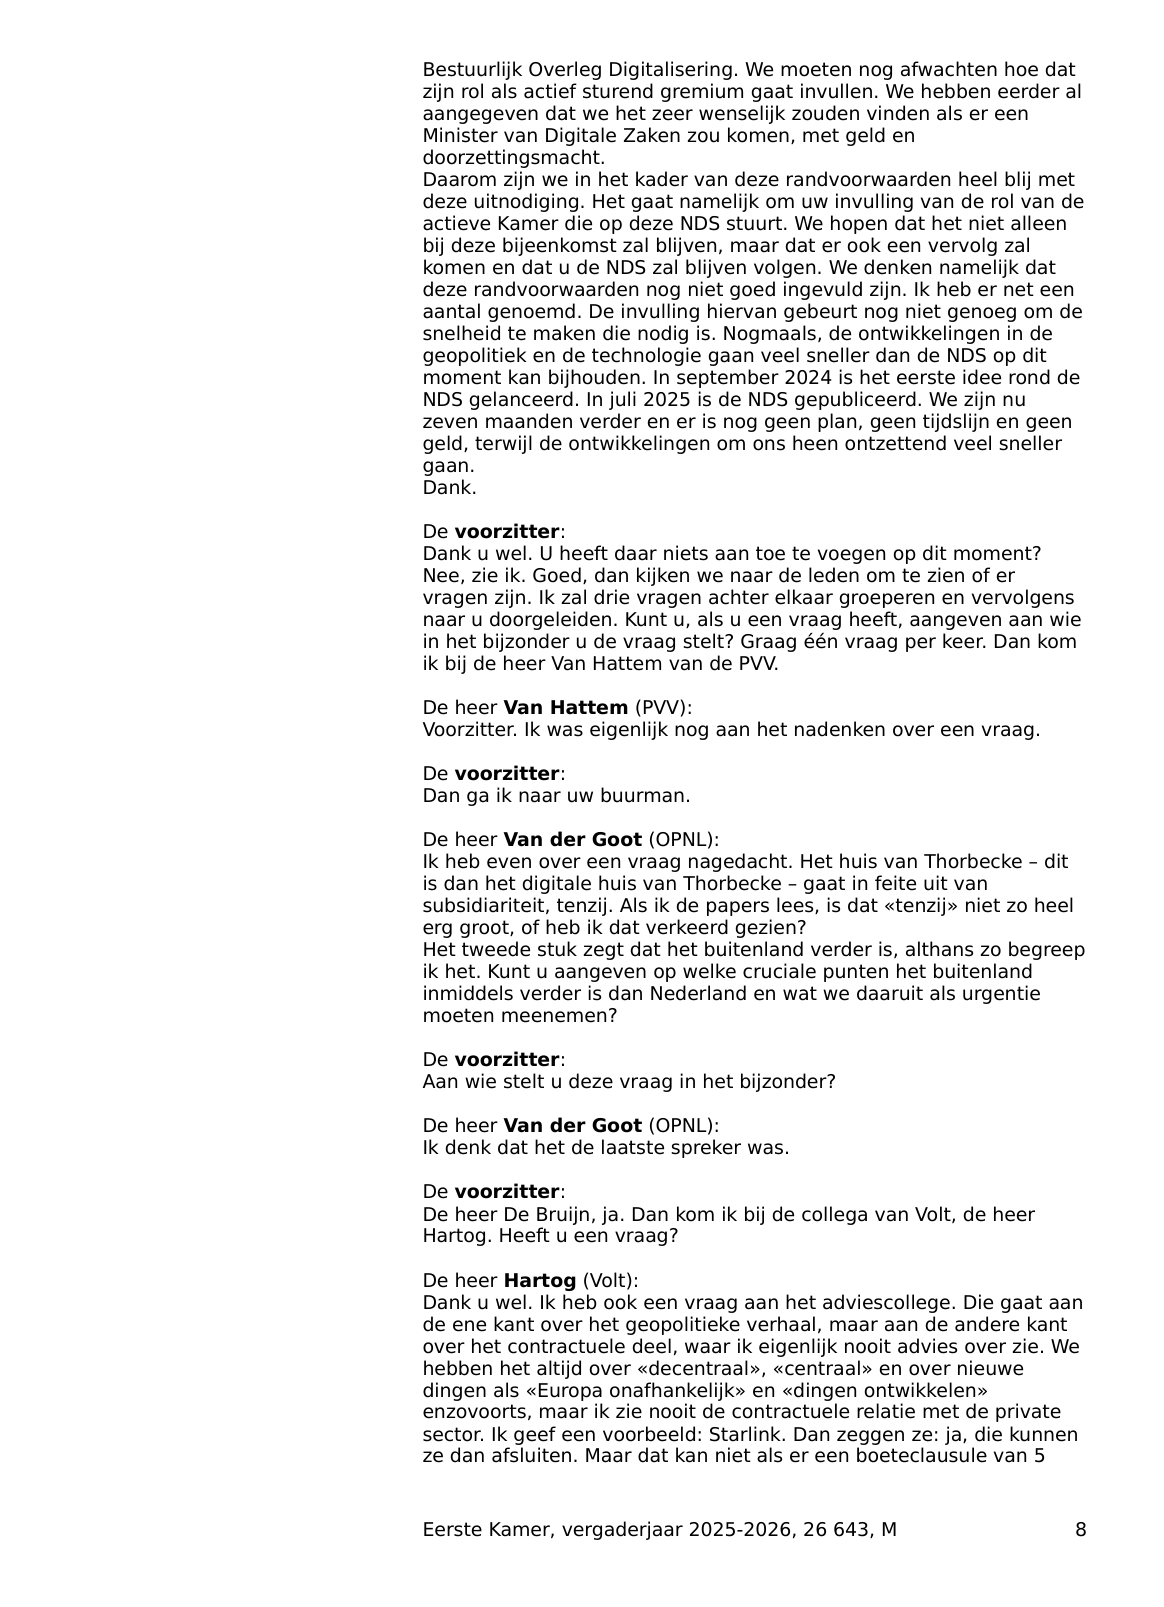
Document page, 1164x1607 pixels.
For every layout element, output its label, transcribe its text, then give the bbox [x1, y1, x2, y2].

text De voorzitter: [422, 763, 1087, 785]
text Voorzitter. Ik was eigenlijk nog aan het nadenken over een vraag. [422, 719, 1087, 741]
text Dan ga ik naar uw buurman. [422, 785, 1087, 807]
text Dank. [422, 477, 1087, 499]
text Dank u wel. Ik heb ook een vraag aan het adviescollege. Die gaat aan de ene kant over het geopolitieke verhaal, maar aan de andere kant over het contractuele deel, waar ik eigenlijk nooit advies over zie. We hebben het altijd over «decentraal», «centraal» en over nieuwe dingen als «Europa onafhankelijk» en «dingen ontwikkelen» enzovoorts, maar ik zie nooit de contractuele relatie met de private sector. Ik geef een voorbeeld: Starlink. Dan zeggen ze: ja, die kunnen ze dan afsluiten. Maar dat kan niet als er een boeteclausule van 5 [422, 1292, 1087, 1467]
text De heer Hartog (Volt): [422, 1269, 1087, 1292]
text De heer Van Hattem (PVV): [422, 697, 1087, 719]
text Het tweede stuk zegt dat het buitenland verder is, althans zo begreep ik het. Kunt u aangeven op welke cruciale punten het buitenland inmiddels verder is dan Nederland en wat we daaruit als urgentie moeten meenemen? [422, 939, 1087, 1027]
text Aan wie stelt u deze vraag in het bijzonder? [422, 1071, 1087, 1093]
text Ik heb even over een vraag nagedacht. Het huis van Thorbecke – dit is dan het digitale huis van Thorbecke – gaat in feite uit van subsidiariteit, tenzij. Als ik de papers lees, is dat «tenzij» niet zo heel erg groot, of heb ik dat verkeerd gezien? [422, 851, 1087, 939]
text Ik denk dat het de laatste spreker was. [422, 1137, 1087, 1159]
text Bestuurlijk Overleg Digitalisering. We moeten nog afwachten hoe dat zijn rol als actief sturend gremium gaat invullen. We hebben eerder al aangegeven dat we het zeer wenselijk zouden vinden als er een Minister van Digitale Zaken zou komen, met geld en doorzettingsmacht. [422, 59, 1087, 169]
text Daarom zijn we in het kader van deze randvoorwaarden heel blij met deze uitnodiging. Het gaat namelijk om uw invulling van de rol van de actieve Kamer die op deze NDS stuurt. We hopen dat het niet alleen bij deze bijeenkomst zal blijven, maar dat er ook een vervolg zal komen en dat u de NDS zal blijven volgen. We denken namelijk dat deze randvoorwaarden nog niet goed ingevuld zijn. Ik heb er net een aantal genoemd. De invulling hiervan gebeurt nog niet genoeg om de snelheid te maken die nodig is. Nogmaals, de ontwikkelingen in de geopolitiek en de technologie gaan veel sneller dan de NDS op dit moment kan bijhouden. In september 2024 is het eerste idee rond de NDS gelanceerd. In juli 2025 is de NDS gepubliceerd. We zijn nu zeven maanden verder en er is nog geen plan, geen tijdslijn en geen geld, terwijl de ontwikkelingen om ons heen ontzettend veel sneller gaan. [422, 169, 1087, 477]
text Dank u wel. U heeft daar niets aan toe te voegen op dit moment? Nee, zie ik. Goed, dan kijken we naar de leden om te zien of er vragen zijn. Ik zal drie vragen achter elkaar groeperen en vervolgens naar u doorgeleiden. Kunt u, als u een vraag heeft, aangeven aan wie in het bijzonder u de vraag stelt? Graag één vraag per keer. Dan kom ik bij de heer Van Hattem van de PVV. [422, 543, 1087, 675]
text De voorzitter: [422, 521, 1087, 543]
text De voorzitter: [422, 1181, 1087, 1203]
text De heer De Bruijn, ja. Dan kom ik bij de collega van Volt, de heer Hartog. Heeft u een vraag? [422, 1203, 1087, 1247]
text De voorzitter: [422, 1049, 1087, 1071]
text De heer Van der Goot (OPNL): [422, 1115, 1087, 1137]
text De heer Van der Goot (OPNL): [422, 829, 1087, 851]
